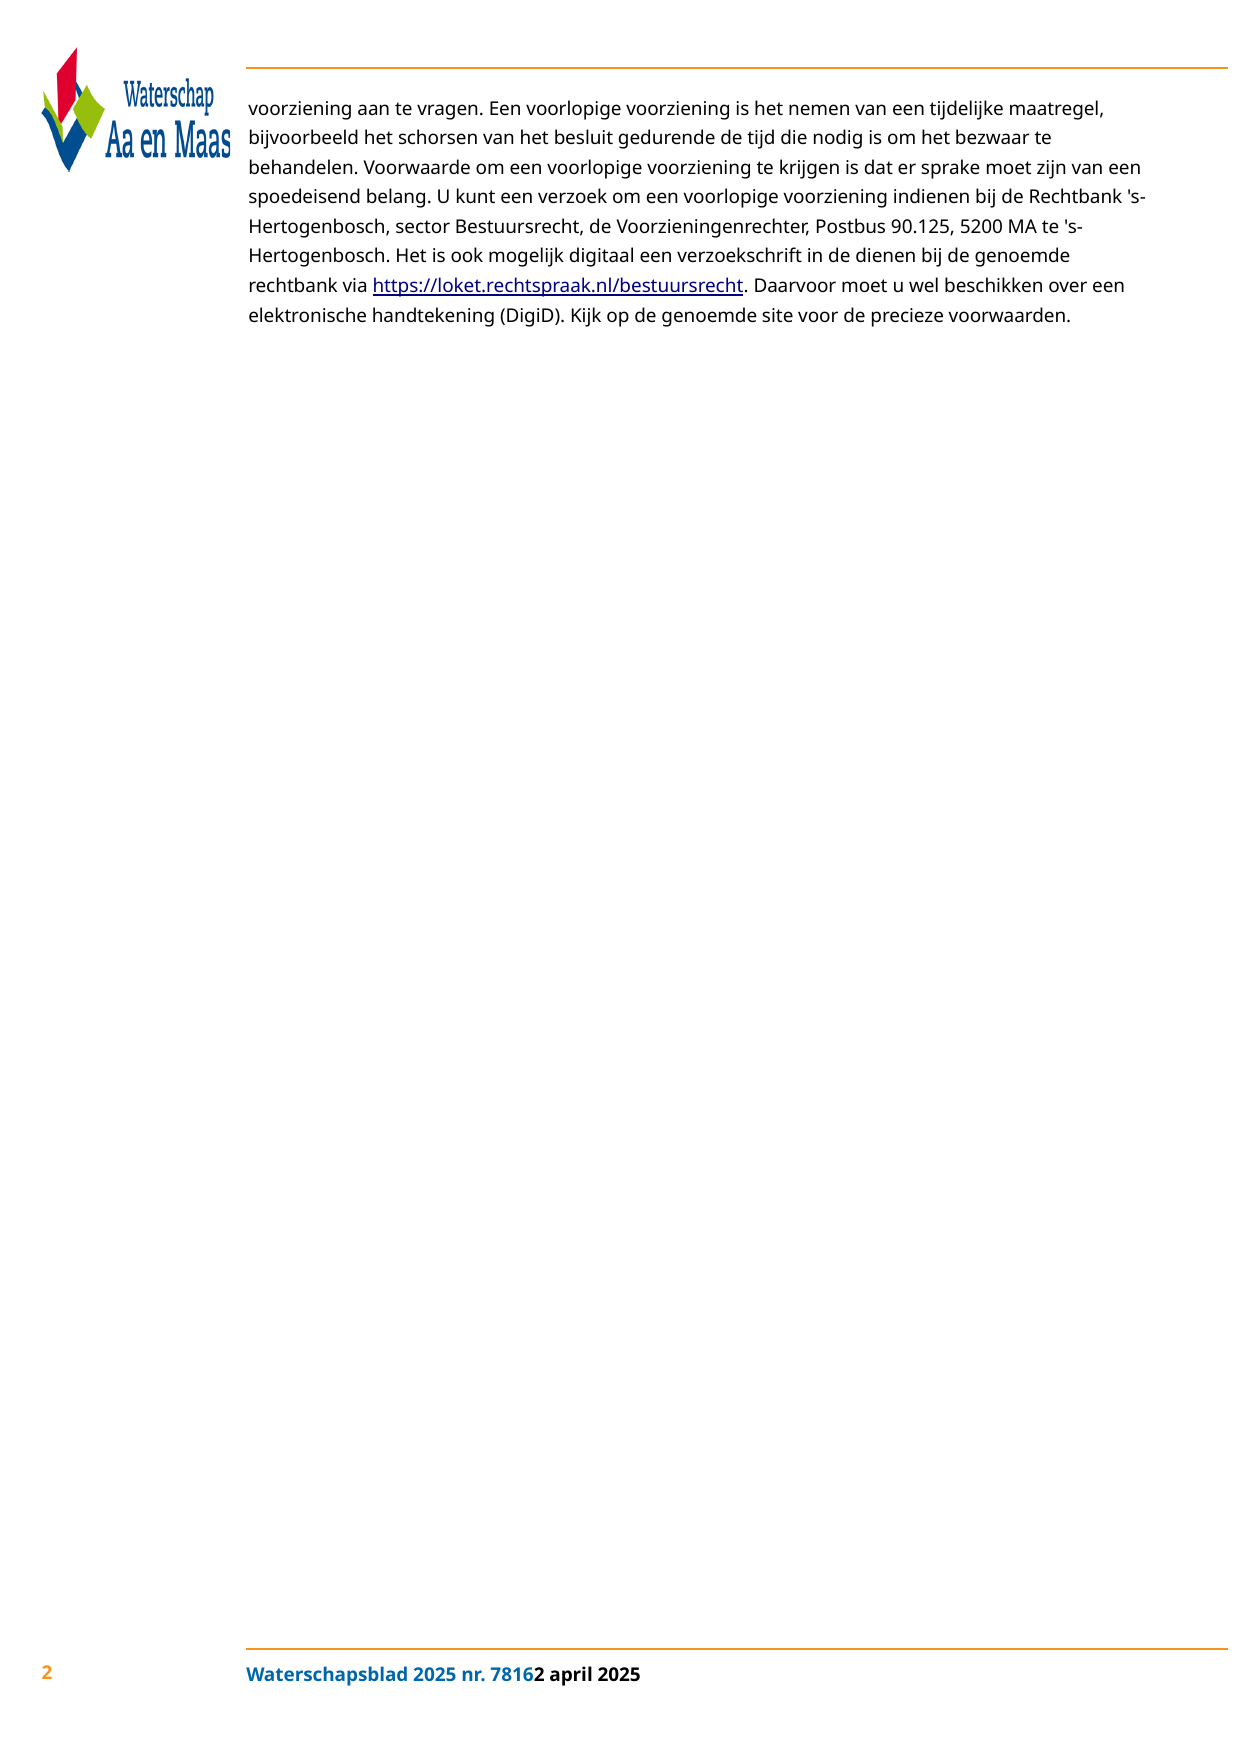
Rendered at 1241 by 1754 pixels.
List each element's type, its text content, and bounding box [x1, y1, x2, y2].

text voorziening aan te vragen. Een voorlopige voorziening is het nemen van een tijdelijke maatregel, bijvoorbeeld het schorsen van het besluit gedurende de tijd die nodig is om het bezwaar te behandelen. Voorwaarde om een voorlopige voorziening te krijgen is dat er sprake moet zijn van een spoedeisend belang. U kunt een verzoek om een voorlopige voorziening indienen bij de Rechtbank 's-Hertogenbosch, sector Bestuursrecht, de Voorzieningenrechter, Postbus 90.125, 5200 MA te 's-Hertogenbosch. Het is ook mogelijk digitaal een verzoekschrift in de dienen bij de genoemde rechtbank via https://loket.rechtspraak.nl/bestuursrecht. Daarvoor moet u wel beschikken over een elektronische handtekening (DigiD). Kijk op de genoemde site voor de precieze voorwaarden. [248, 95, 1152, 328]
picture [41, 47, 231, 172]
